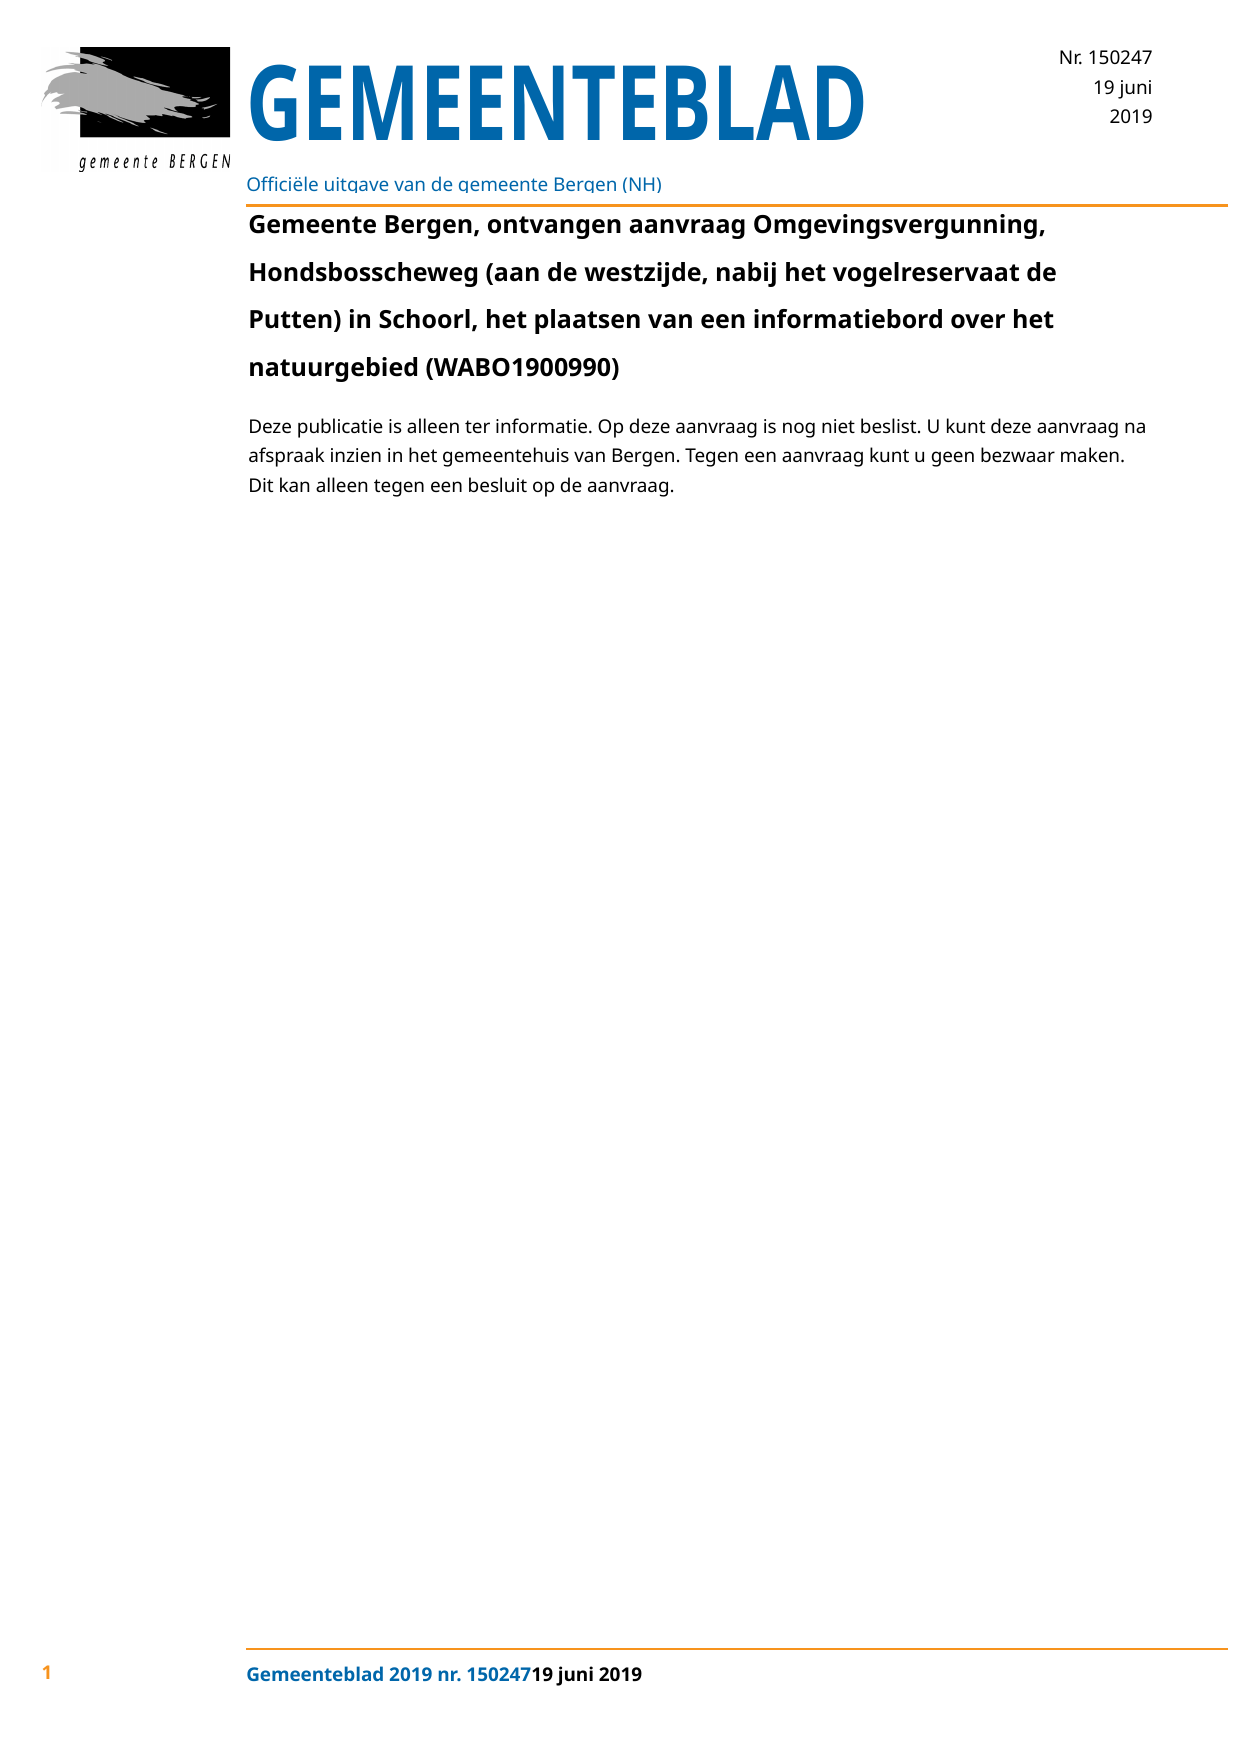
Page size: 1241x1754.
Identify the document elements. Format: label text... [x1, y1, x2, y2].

text Deze publicatie is alleen ter informatie. Op deze aanvraag is nog niet beslist. U kunt deze aanvraag na afspraak inzien in het gemeentehuis van Bergen. Tegen een aanvraag kunt u geen bezwaar maken. Dit kan alleen tegen een besluit op de aanvraag. [248, 413, 1152, 498]
picture [41, 47, 231, 172]
text Gemeente Bergen, ontvangen aanvraag Omgevingsvergunning, Hondsbosscheweg (aan de westzijde, nabij het vogelreservaat de Putten) in Schoorl, het plaatsen van een informatiebord over het natuurgebied (WABO1900990) [248, 207, 1152, 384]
